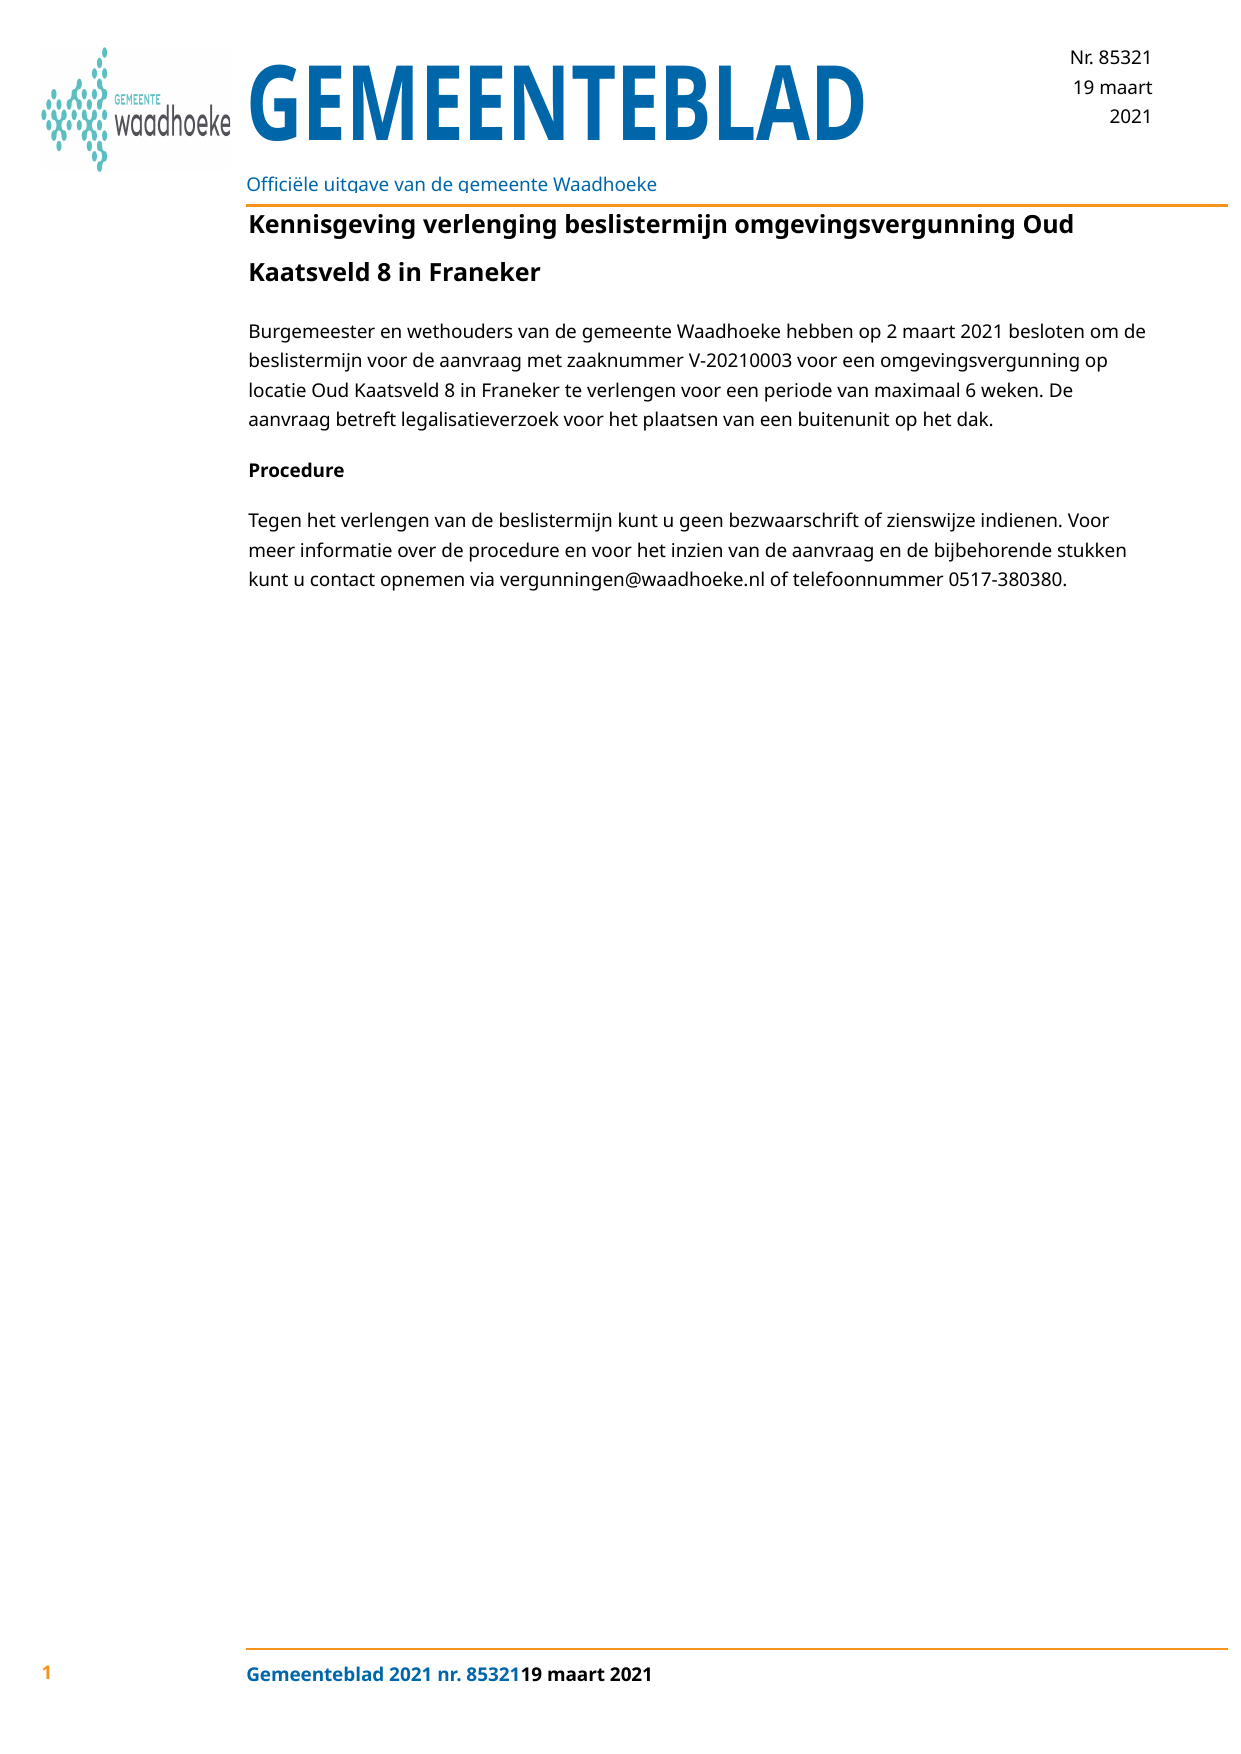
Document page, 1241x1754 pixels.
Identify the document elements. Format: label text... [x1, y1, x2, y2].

picture [41, 47, 231, 172]
text Procedure [248, 457, 1152, 483]
text Burgemeester en wethouders van de gemeente Waadhoeke hebben op 2 maart 2021 besloten om de beslistermijn voor de aanvraag met zaaknummer V-20210003 voor een omgevingsvergunning op locatie Oud Kaatsveld 8 in Franeker te verlengen voor een periode van maximaal 6 weken. De aanvraag betreft legalisatieverzoek voor het plaatsen van een buitenunit op het dak. [248, 318, 1152, 432]
text Kennisgeving verlenging beslistermijn omgevingsvergunning Oud Kaatsveld 8 in Franeker [248, 207, 1152, 288]
text Tegen het verlengen van de beslistermijn kunt u geen bezwaarschrift of zienswijze indienen. Voor meer informatie over de procedure en voor het inzien van de aanvraag en de bijbehorende stukken kunt u contact opnemen via vergunningen@waadhoeke.nl of telefoonnummer 0517-380380. [248, 507, 1152, 592]
